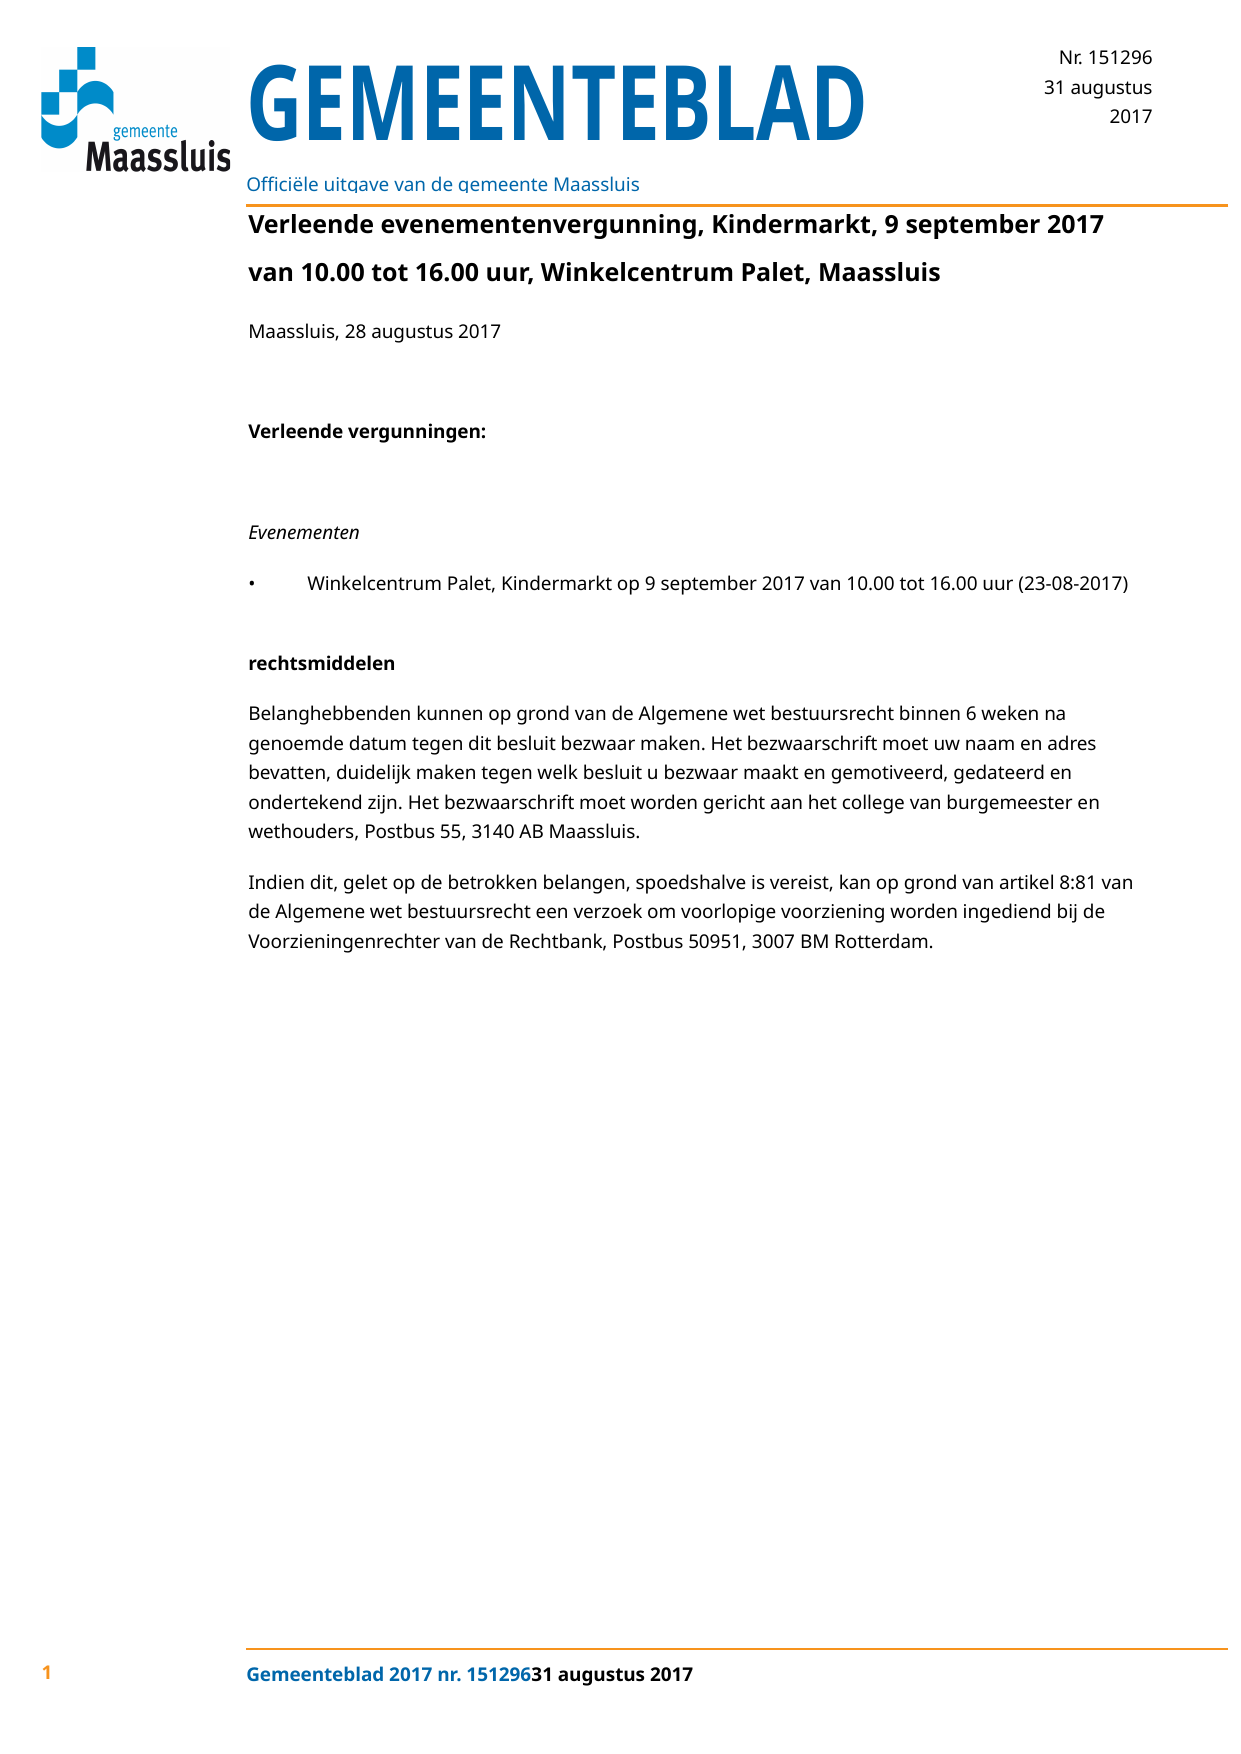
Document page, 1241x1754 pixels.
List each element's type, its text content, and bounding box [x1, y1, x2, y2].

text Evenementen [248, 519, 1152, 545]
text Maassluis, 28 augustus 2017 [248, 318, 1152, 344]
list Winkelcentrum Palet, Kindermarkt op 9 september 2017 van 10.00 tot 16.00 uur (23-08-2017) [248, 570, 1152, 596]
text Verleende evenementenvergunning, Kindermarkt, 9 september 2017 van 10.00 tot 16.00 uur, Winkelcentrum Palet, Maassluis [248, 207, 1152, 288]
text Verleende vergunningen: [248, 419, 1152, 444]
text Belanghebbenden kunnen op grond van de Algemene wet bestuursrecht binnen 6 weken na genoemde datum tegen dit besluit bezwaar maken. Het bezwaarschrift moet uw naam en adres bevatten, duidelijk maken tegen welk besluit u bezwaar maakt en gemotiveerd, gedateerd en ondertekend zijn. Het bezwaarschrift moet worden gericht aan het college van burgemeester en wethouders, Postbus 55, 3140 AB Maassluis. [248, 700, 1152, 844]
text Indien dit, gelet op de betrokken belangen, spoedshalve is vereist, kan op grond van artikel 8:81 van de Algemene wet bestuursrecht een verzoek om voorlopige voorziening worden ingediend bij de Voorzieningenrechter van de Rechtbank, Postbus 50951, 3007 BM Rotterdam. [248, 869, 1152, 954]
picture [41, 47, 77, 92]
text rechtsmiddelen [248, 650, 1152, 676]
picture [41, 47, 231, 172]
